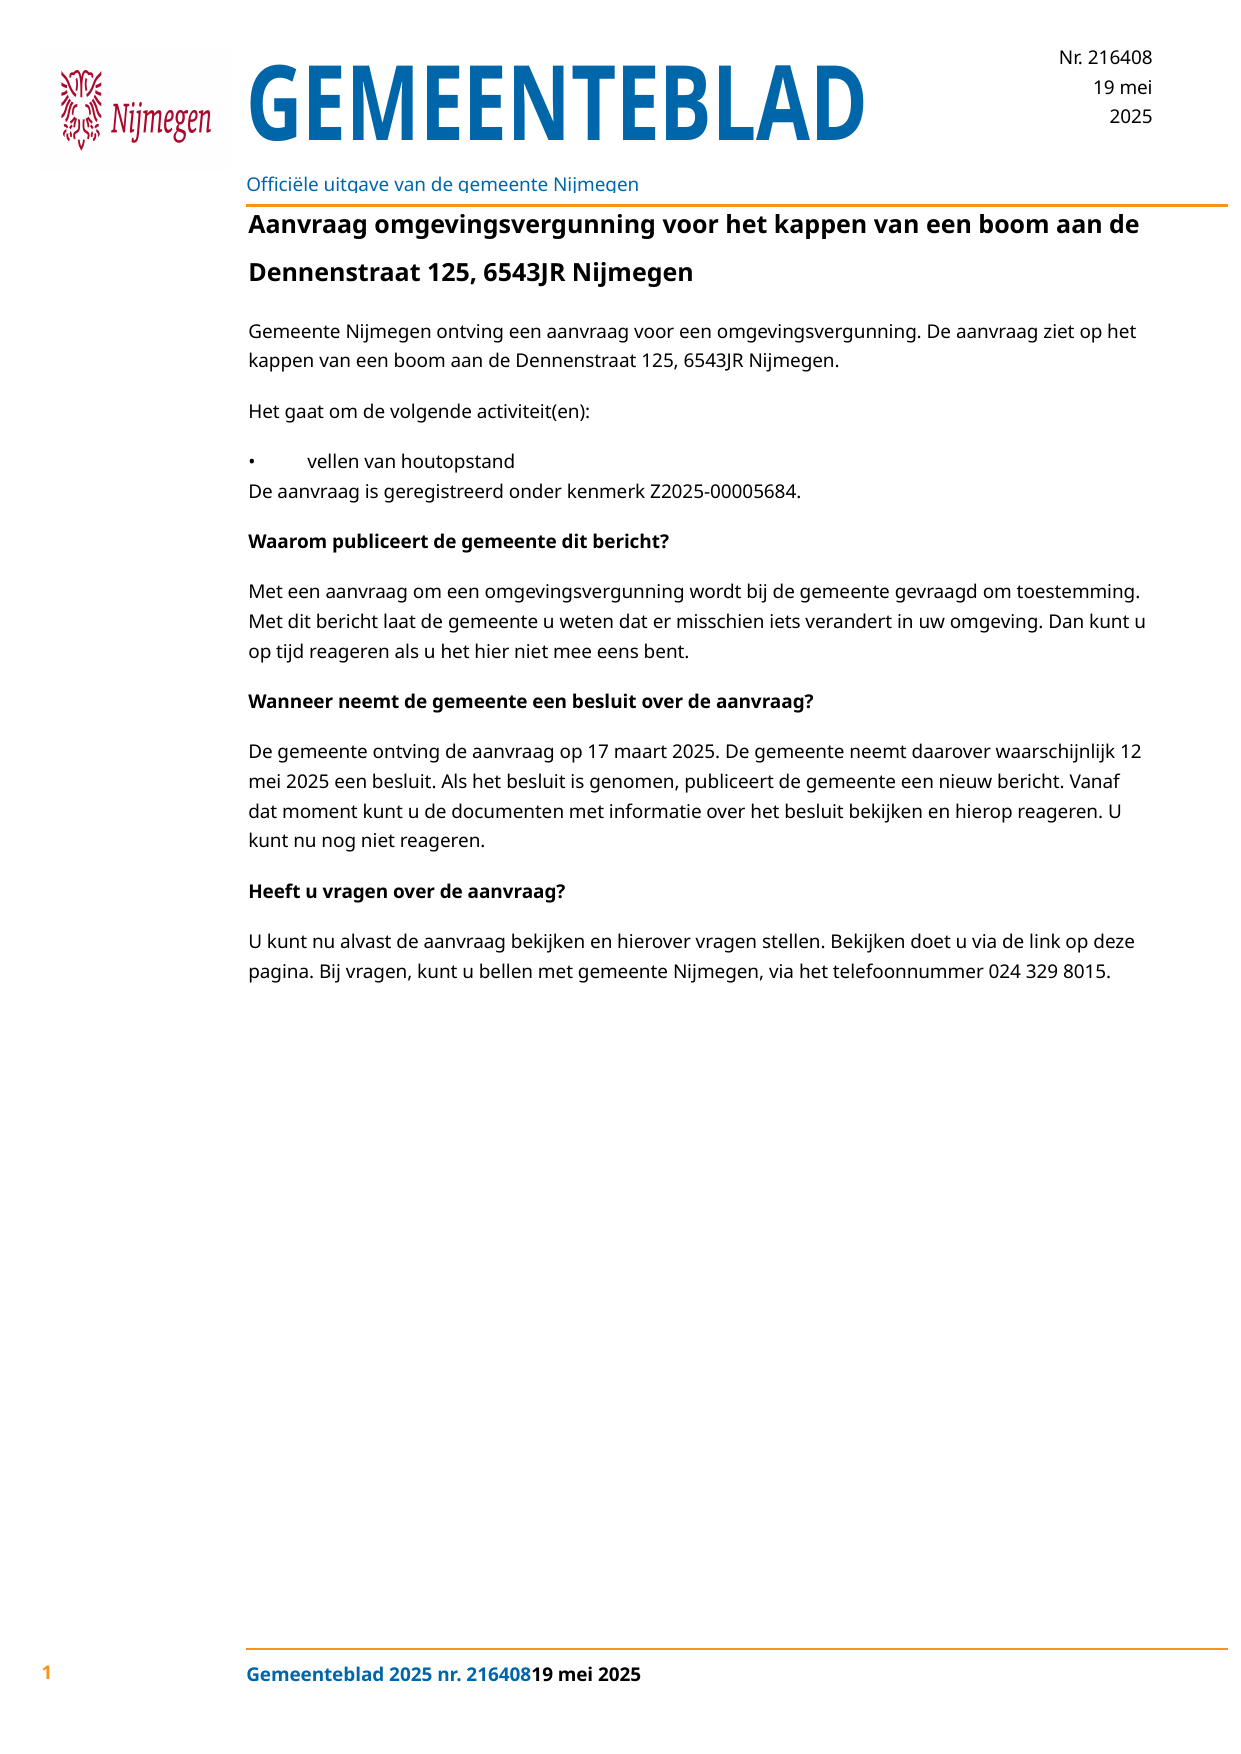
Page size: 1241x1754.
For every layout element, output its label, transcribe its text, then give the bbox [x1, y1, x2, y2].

text De aanvraag is geregistreerd onder kenmerk Z2025-00005684. [248, 478, 1152, 504]
text Wanneer neemt de gemeente een besluit over de aanvraag? [248, 688, 1152, 714]
text Het gaat om de volgende activiteit(en): [248, 398, 1152, 424]
picture [41, 47, 231, 172]
text Gemeente Nijmegen ontving een aanvraag voor een omgevingsvergunning. De aanvraag ziet op het kappen van een boom aan de Dennenstraat 125, 6543JR Nijmegen. [248, 318, 1152, 373]
text Waarom publiceert de gemeente dit bericht? [248, 528, 1152, 554]
text U kunt nu alvast de aanvraag bekijken en hierover vragen stellen. Bekijken doet u via de link op deze pagina. Bij vragen, kunt u bellen met gemeente Nijmegen, via het telefoonnummer 024 329 8015. [248, 928, 1152, 984]
text Met een aanvraag om een omgevingsvergunning wordt bij de gemeente gevraagd om toestemming. Met dit bericht laat de gemeente u weten dat er misschien iets verandert in uw omgeving. Dan kunt u op tijd reageren als u het hier niet mee eens bent. [248, 579, 1152, 664]
text Aanvraag omgevingsvergunning voor het kappen van een boom aan de Dennenstraat 125, 6543JR Nijmegen [248, 207, 1152, 288]
text De gemeente ontving de aanvraag op 17 maart 2025. De gemeente neemt daarover waarschijnlijk 12 mei 2025 een besluit. Als het besluit is genomen, publiceert de gemeente een nieuw bericht. Vanaf dat moment kunt u de documenten met informatie over het besluit bekijken en hierop reageren. U kunt nu nog niet reageren. [248, 739, 1152, 853]
text Heeft u vragen over de aanvraag? [248, 878, 1152, 904]
list vellen van houtopstand [248, 448, 1152, 474]
